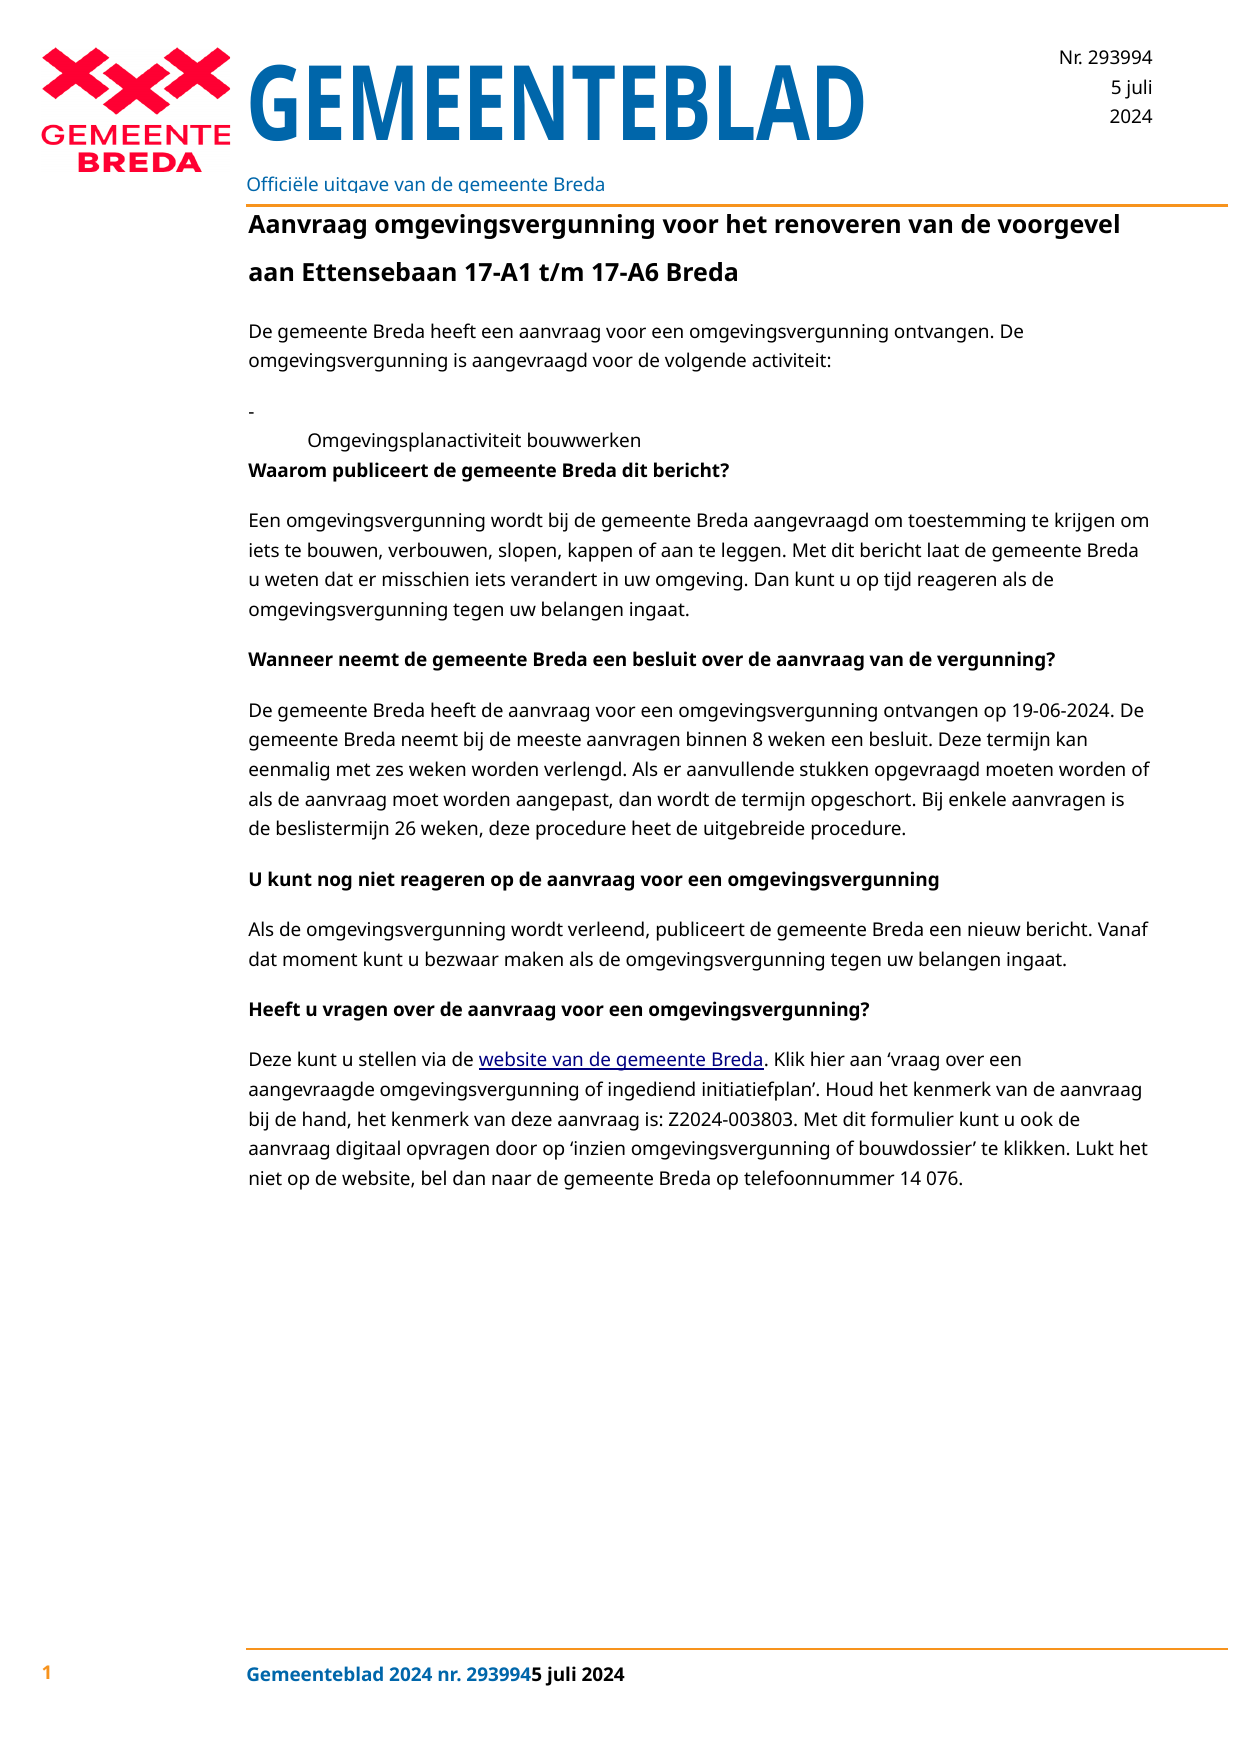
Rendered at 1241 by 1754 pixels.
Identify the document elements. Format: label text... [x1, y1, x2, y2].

list Omgevingsplanactiviteit bouwwerken [248, 427, 1152, 453]
text Heeft u vragen over de aanvraag voor een omgevingsvergunning? [248, 996, 1152, 1022]
text Een omgevingsvergunning wordt bij de gemeente Breda aangevraagd om toestemming te krijgen om iets te bouwen, verbouwen, slopen, kappen of aan te leggen. Met dit bericht laat de gemeente Breda u weten dat er misschien iets verandert in uw omgeving. Dan kunt u op tijd reageren als de omgevingsvergunning tegen uw belangen ingaat. [248, 507, 1152, 622]
text Als de omgevingsvergunning wordt verleend, publiceert de gemeente Breda een nieuw bericht. Vanaf dat moment kunt u bezwaar maken als de omgevingsvergunning tegen uw belangen ingaat. [248, 916, 1152, 972]
text Deze kunt u stellen via de website van de gemeente Breda. Klik hier aan ‘vraag over een aangevraagde omgevingsvergunning of ingediend initiatiefplan’. Houd het kenmerk van de aanvraag bij de hand, het kenmerk van deze aanvraag is: Z2024-003803. Met dit formulier kunt u ook de aanvraag digitaal opvragen door op ‘inzien omgevingsvergunning of bouwdossier’ te klikken. Lukt het niet op de website, bel dan naar de gemeente Breda op telefoonnummer 14 076. [248, 1047, 1152, 1191]
text De gemeente Breda heeft een aanvraag voor een omgevingsvergunning ontvangen. De omgevingsvergunning is aangevraagd voor de volgende activiteit: [248, 318, 1152, 373]
text Waarom publiceert de gemeente Breda dit bericht? [248, 457, 1152, 483]
text De gemeente Breda heeft de aanvraag voor een omgevingsvergunning ontvangen op 19-06-2024. De gemeente Breda neemt bij de meeste aanvragen binnen 8 weken een besluit. Deze termijn kan eenmalig met zes weken worden verlengd. Als er aanvullende stukken opgevraagd moeten worden of als de aanvraag moet worden aangepast, dan wordt de termijn opgeschort. Bij enkele aanvragen is de beslistermijn 26 weken, deze procedure heet de uitgebreide procedure. [248, 697, 1152, 841]
text U kunt nog niet reageren op de aanvraag voor een omgevingsvergunning [248, 866, 1152, 892]
picture [41, 47, 231, 172]
text Wanneer neemt de gemeente Breda een besluit over de aanvraag van de vergunning? [248, 647, 1152, 672]
text Aanvraag omgevingsvergunning voor het renoveren van de voorgevel aan Ettensebaan 17-A1 t/m 17-A6 Breda [248, 207, 1152, 288]
